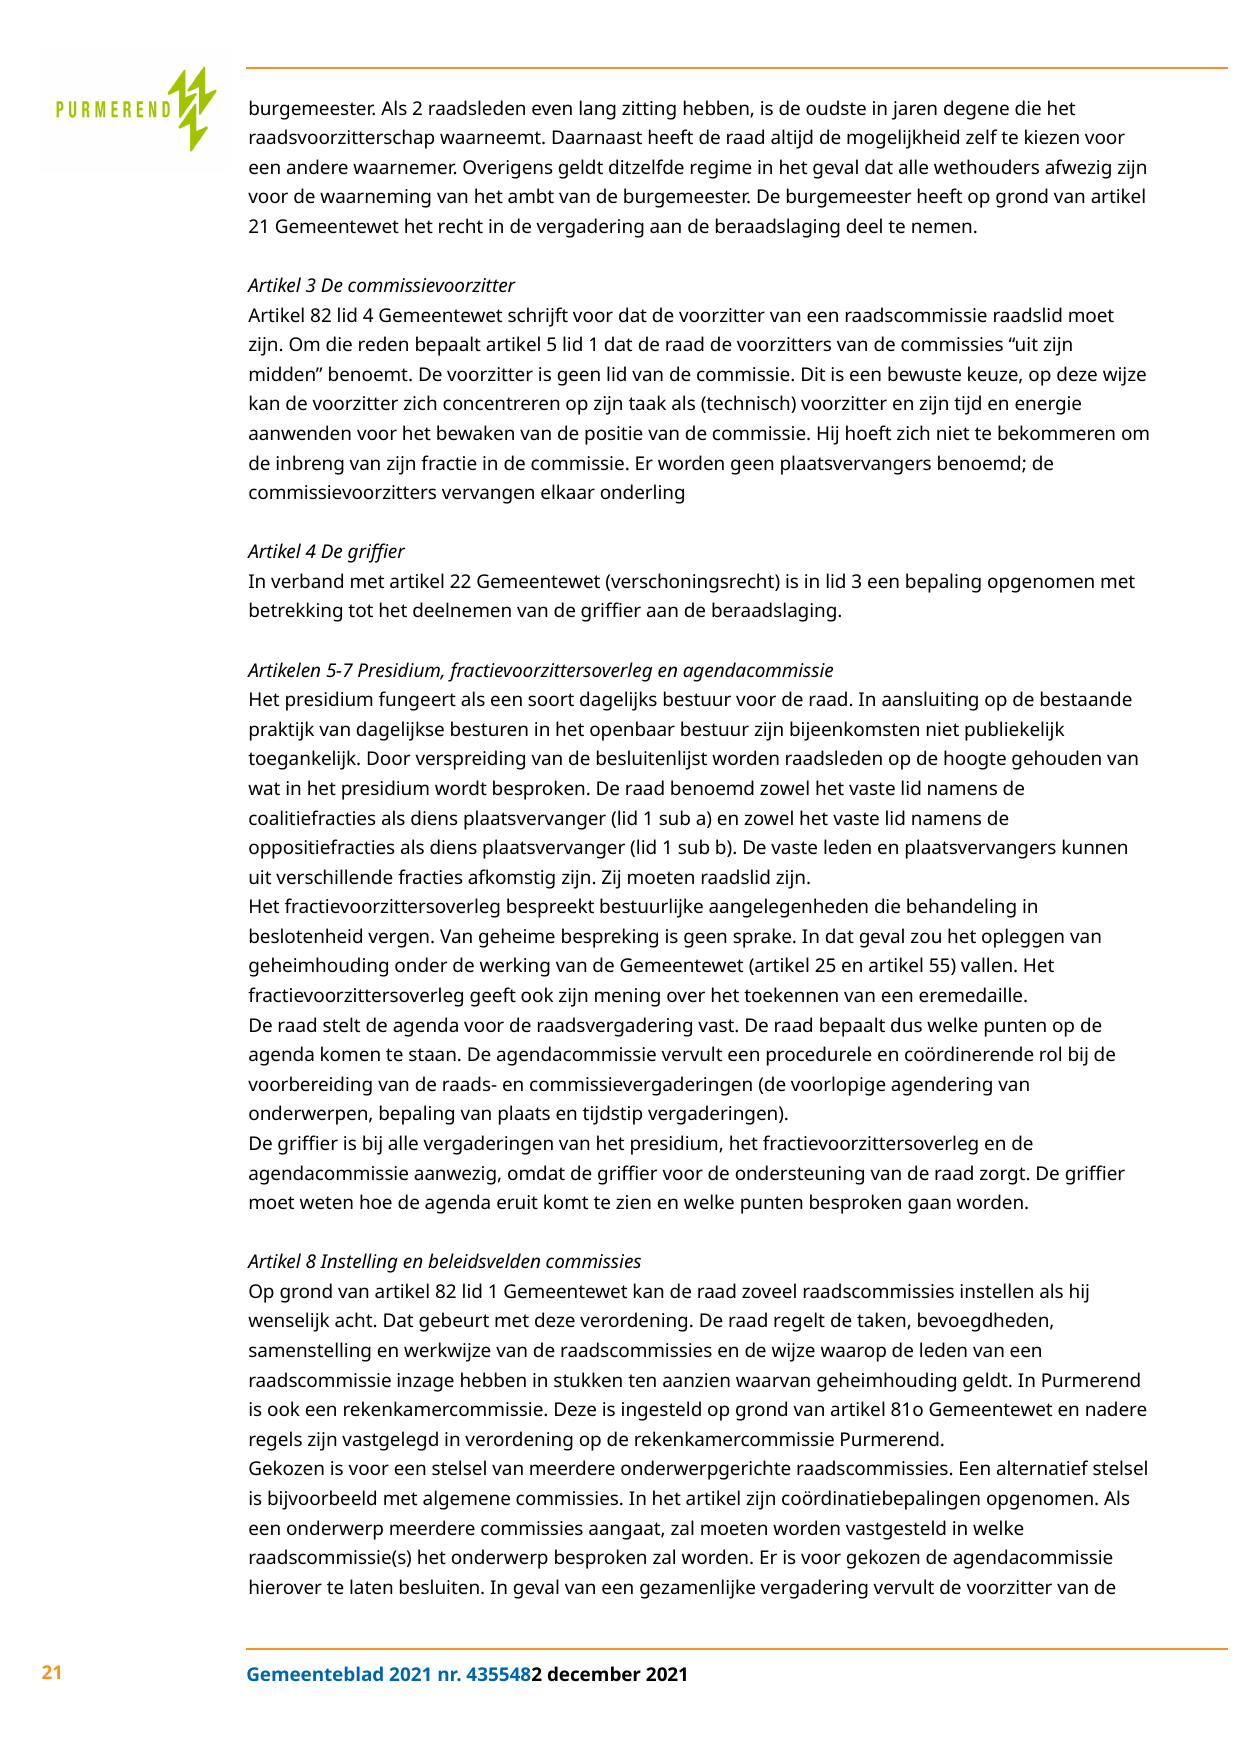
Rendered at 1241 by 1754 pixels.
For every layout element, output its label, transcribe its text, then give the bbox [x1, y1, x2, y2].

text Artikel 82 lid 4 Gemeentewet schrijft voor dat de voorzitter van een raadscommissie raadslid moet zijn. Om die reden bepaalt artikel 5 lid 1 dat de raad de voorzitters van de commissies “uit zijn midden” benoemt. De voorzitter is geen lid van de commissie. Dit is een bewuste keuze, op deze wijze kan de voorzitter zich concentreren op zijn taak als (technisch) voorzitter en zijn tijd en energie aanwenden voor het bewaken van de positie van de commissie. Hij hoeft zich niet te bekommeren om de inbreng van zijn fractie in de commissie. Er worden geen plaatsvervangers benoemd; de commissievoorzitters vervangen elkaar onderling [248, 302, 1152, 505]
text burgemeester. Als 2 raadsleden even lang zitting hebben, is de oudste in jaren degene die het raadsvoorzitterschap waarneemt. Daarnaast heeft de raad altijd de mogelijkheid zelf te kiezen voor een andere waarnemer. Overigens geldt ditzelfde regime in het geval dat alle wethouders afwezig zijn voor de waarneming van het ambt van de burgemeester. De burgemeester heeft op grond van artikel 21 Gemeentewet het recht in de vergadering aan de beraadslaging deel te nemen. [248, 95, 1152, 239]
text Artikel 3 De commissievoorzitter [248, 272, 1152, 298]
text Het presidium fungeert als een soort dagelijks bestuur voor de raad. In aansluiting op de bestaande praktijk van dagelijkse besturen in het openbaar bestuur zijn bijeenkomsten niet publiekelijk toegankelijk. Door verspreiding van de besluitenlijst worden raadsleden op de hoogte gehouden van wat in het presidium wordt besproken. De raad benoemd zowel het vaste lid namens de coalitiefracties als diens plaatsvervanger (lid 1 sub a) en zowel het vaste lid namens de oppositiefracties als diens plaatsvervanger (lid 1 sub b). De vaste leden en plaatsvervangers kunnen uit verschillende fracties afkomstig zijn. Zij moeten raadslid zijn. [248, 686, 1152, 890]
text Artikel 4 De griffier [248, 538, 1152, 564]
picture [41, 47, 231, 172]
text De raad stelt de agenda voor de raadsvergadering vast. De raad bepaalt dus welke punten op de agenda komen te staan. De agendacommissie vervult een procedurele en coördinerende rol bij de voorbereiding van de raads- en commissievergaderingen (de voorlopige agendering van onderwerpen, bepaling van plaats en tijdstip vergaderingen). [248, 1012, 1152, 1126]
text De griffier is bij alle vergaderingen van het presidium, het fractievoorzittersoverleg en de agendacommissie aanwezig, omdat de griffier voor de ondersteuning van de raad zorgt. De griffier moet weten hoe de agenda eruit komt te zien en welke punten besproken gaan worden. [248, 1130, 1152, 1215]
text Op grond van artikel 82 lid 1 Gemeentewet kan de raad zoveel raadscommissies instellen als hij wenselijk acht. Dat gebeurt met deze verordening. De raad regelt de taken, bevoegdheden, samenstelling en werkwijze van de raadscommissies en de wijze waarop de leden van een raadscommissie inzage hebben in stukken ten aanzien waarvan geheimhouding geldt. In Purmerend is ook een rekenkamercommissie. Deze is ingesteld op grond van artikel 81o Gemeentewet en nadere regels zijn vastgelegd in verordening op de rekenkamercommissie Purmerend. [248, 1278, 1152, 1452]
text Artikel 8 Instelling en beleidsvelden commissies [248, 1248, 1152, 1274]
text Gekozen is voor een stelsel van meerdere onderwerpgerichte raadscommissies. Een alternatief stelsel is bijvoorbeeld met algemene commissies. In het artikel zijn coördinatiebepalingen opgenomen. Als een onderwerp meerdere commissies aangaat, zal moeten worden vastgesteld in welke raadscommissie(s) het onderwerp besproken zal worden. Er is voor gekozen de agendacommissie hierover te laten besluiten. In geval van een gezamenlijke vergadering vervult de voorzitter van de [248, 1456, 1152, 1600]
text In verband met artikel 22 Gemeentewet (verschoningsrecht) is in lid 3 een bepaling opgenomen met betrekking tot het deelnemen van de griffier aan de beraadslaging. [248, 568, 1152, 623]
text Het fractievoorzittersoverleg bespreekt bestuurlijke aangelegenheden die behandeling in beslotenheid vergen. Van geheime bespreking is geen sprake. In dat geval zou het opleggen van geheimhouding onder de werking van de Gemeentewet (artikel 25 en artikel 55) vallen. Het fractievoorzittersoverleg geeft ook zijn mening over het toekennen van een eremedaille. [248, 893, 1152, 1008]
text Artikelen 5-7 Presidium, fractievoorzittersoverleg en agendacommissie [248, 657, 1152, 683]
